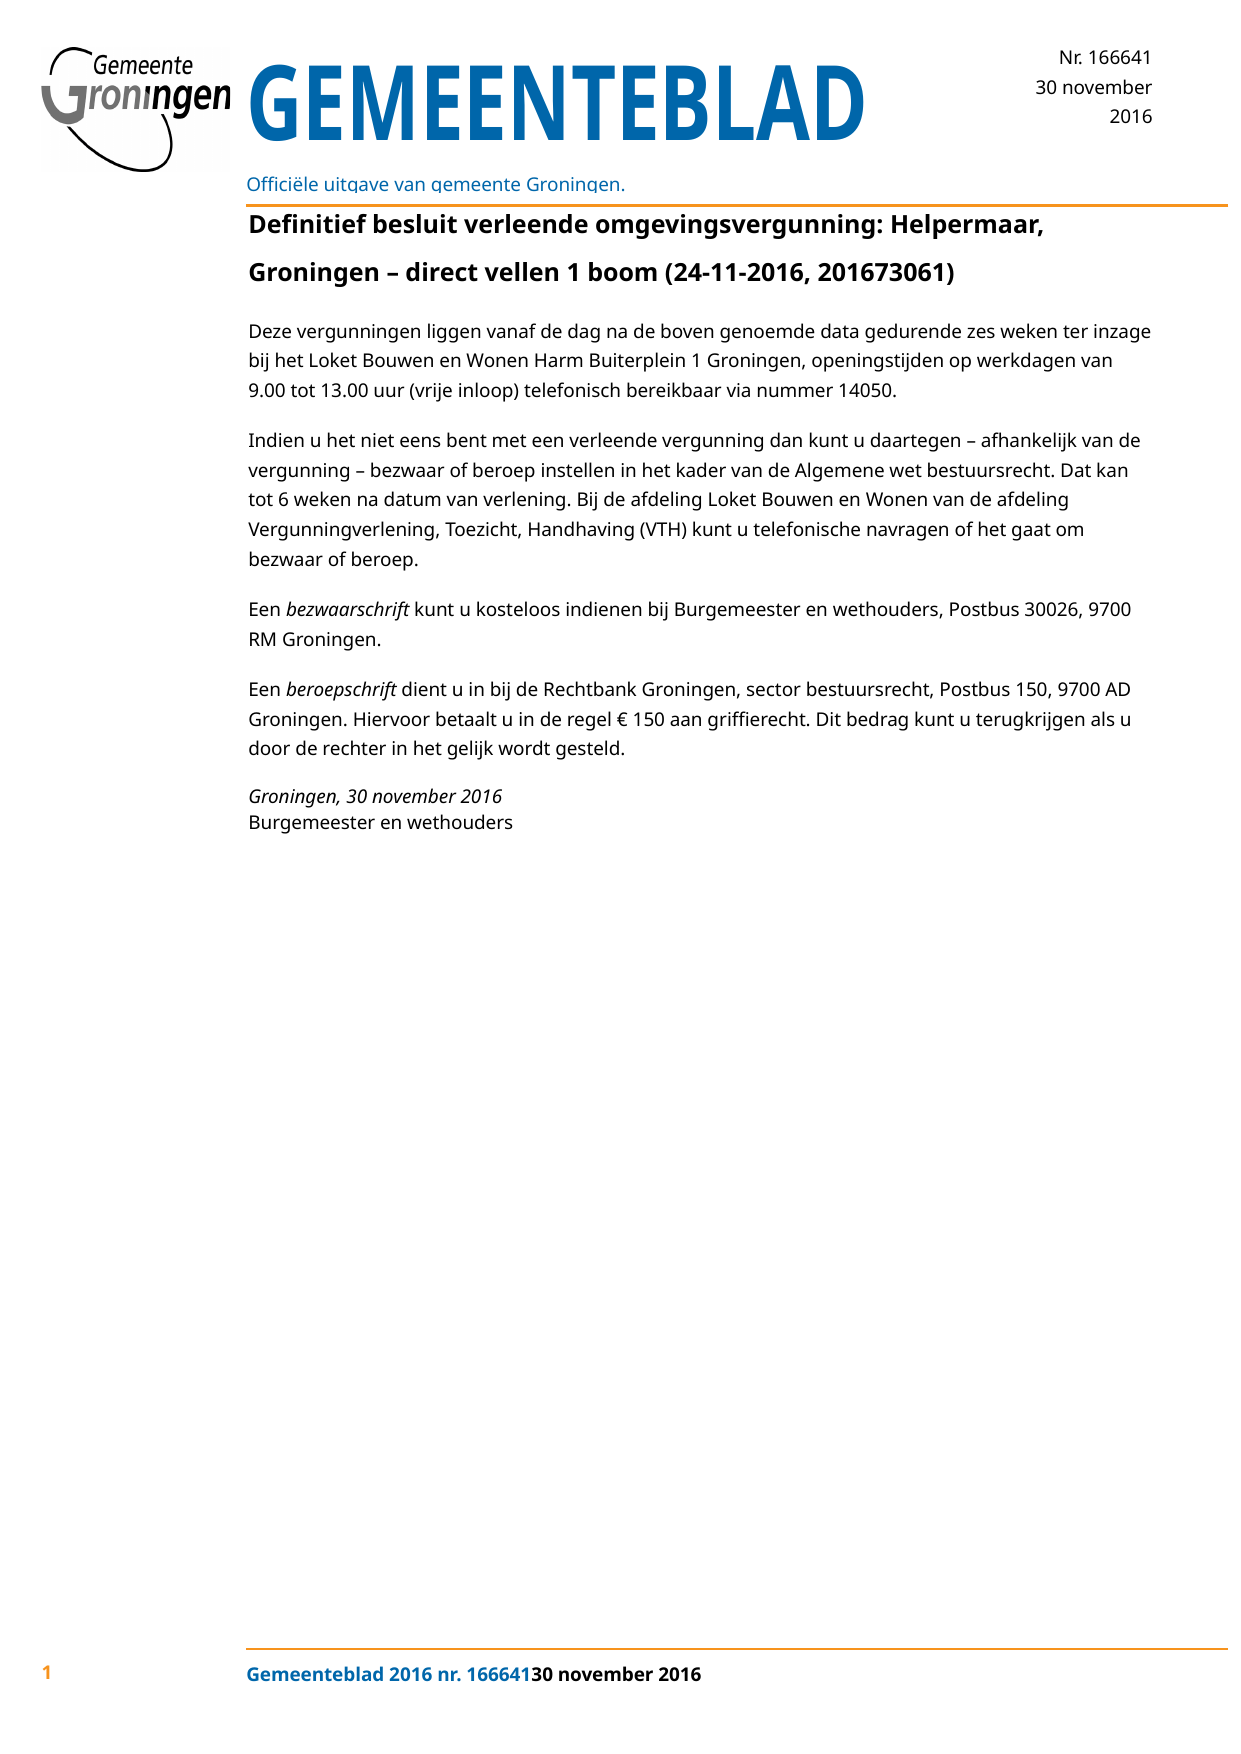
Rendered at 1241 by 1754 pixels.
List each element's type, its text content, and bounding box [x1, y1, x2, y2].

text Deze vergunningen liggen vanaf de dag na de boven genoemde data gedurende zes weken ter inzage bij het Loket Bouwen en Wonen Harm Buiterplein 1 Groningen, openingstijden op werkdagen van 9.00 tot 13.00 uur (vrije inloop) telefonisch bereikbaar via nummer 14050. [248, 318, 1152, 403]
text Groningen, 30 november 2016 [248, 783, 1152, 809]
picture [41, 47, 231, 172]
text Een beroepschrift dient u in bij de Rechtbank Groningen, sector bestuursrecht, Postbus 150, 9700 AD Groningen. Hiervoor betaalt u in de regel € 150 aan griffierecht. Dit bedrag kunt u terugkrijgen als u door de rechter in het gelijk wordt gesteld. [248, 676, 1152, 761]
text Indien u het niet eens bent met een verleende vergunning dan kunt u daartegen – afhankelijk van de vergunning – bezwaar of beroep instellen in het kader van de Algemene wet bestuursrecht. Dat kan tot 6 weken na datum van verlening. Bij de afdeling Loket Bouwen en Wonen van de afdeling Vergunningverlening, Toezicht, Handhaving (VTH) kunt u telefonische navragen of het gaat om bezwaar of beroep. [248, 427, 1152, 572]
text Een bezwaarschrift kunt u kosteloos indienen bij Burgemeester en wethouders, Postbus 30026, 9700 RM Groningen. [248, 596, 1152, 652]
text Definitief besluit verleende omgevingsvergunning: Helpermaar, Groningen – direct vellen 1 boom (24-11-2016, 201673061) [248, 207, 1152, 288]
text Burgemeester en wethouders [248, 809, 1152, 835]
